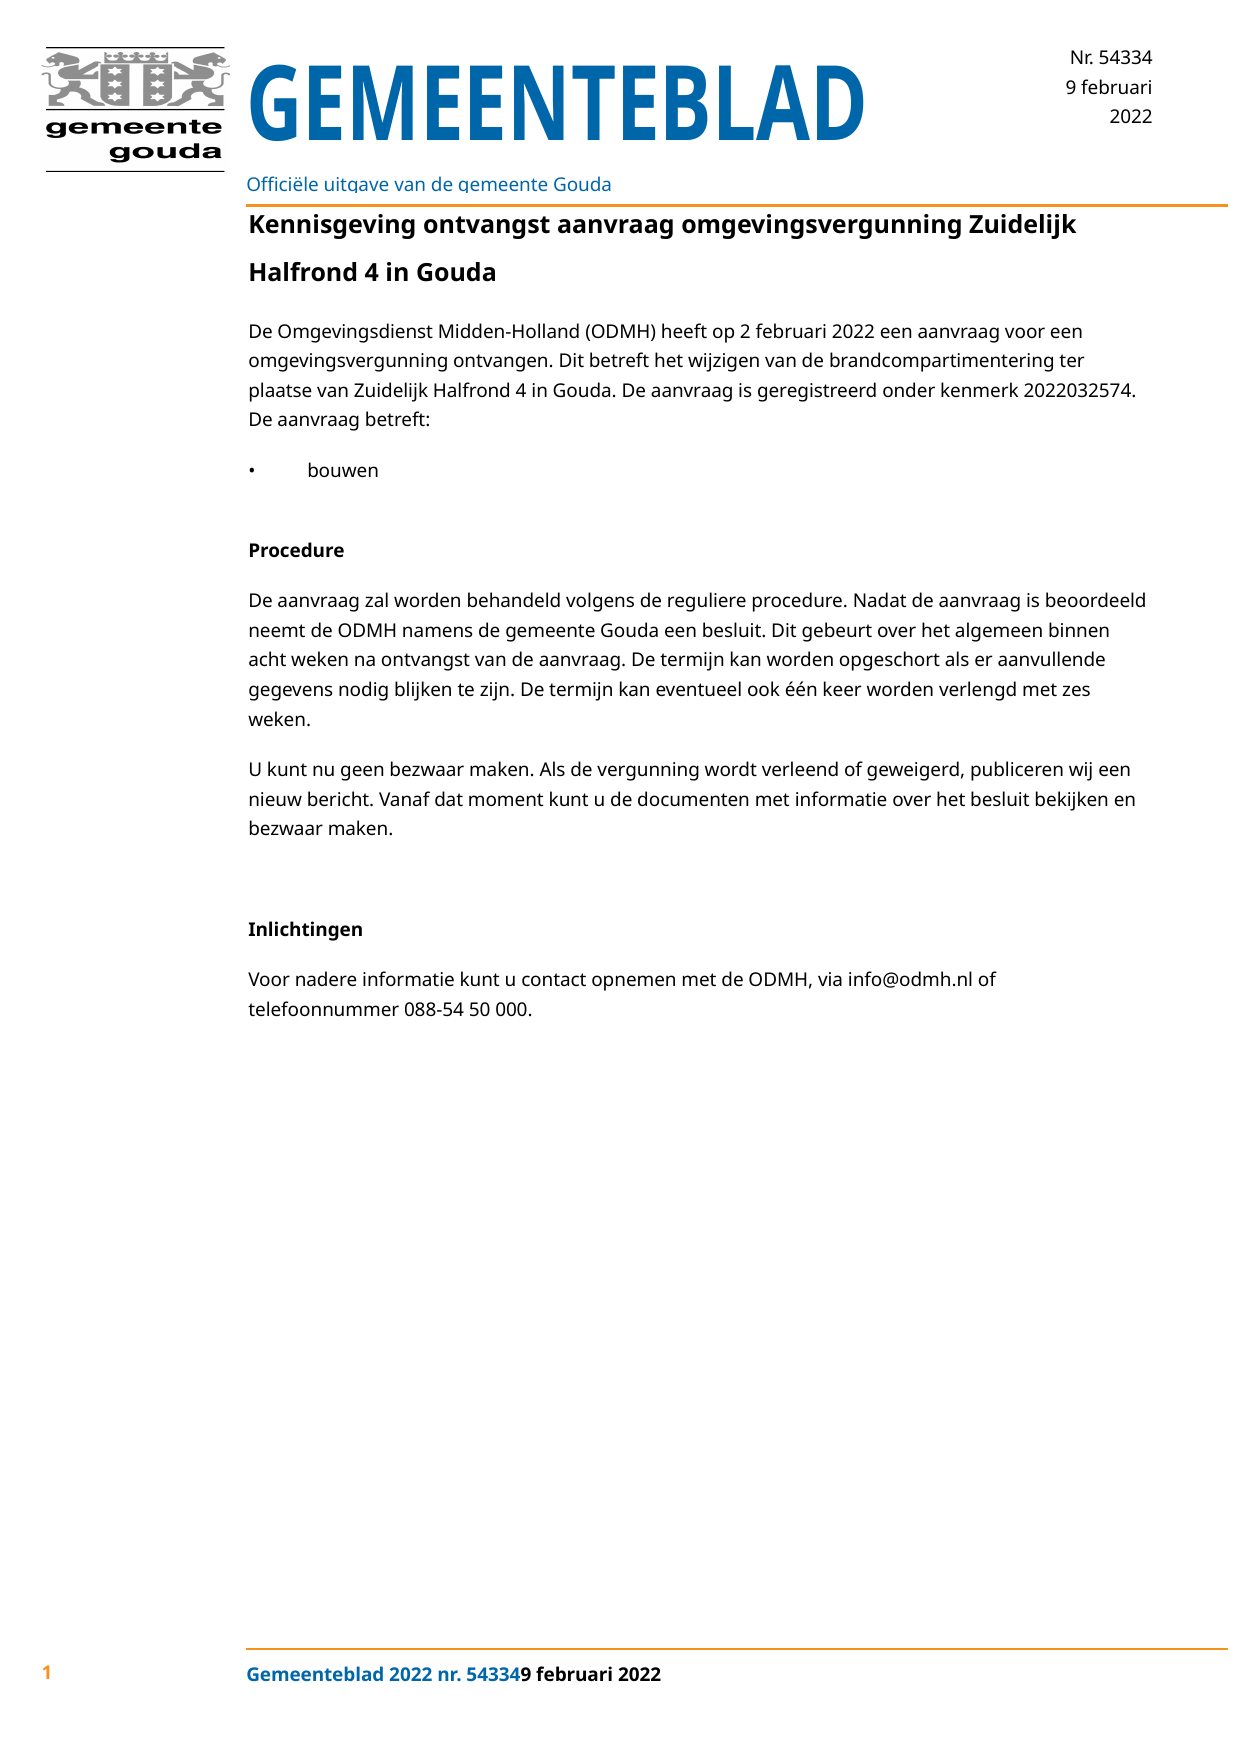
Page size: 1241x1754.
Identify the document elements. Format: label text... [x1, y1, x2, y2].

list bouwen [248, 457, 1152, 483]
text Voor nadere informatie kunt u contact opnemen met de ODMH, via info@odmh.nl of telefoonnummer 088-54 50 000. [248, 967, 1152, 1022]
text U kunt nu geen bezwaar maken. Als de vergunning wordt verleend of geweigerd, publiceren wij een nieuw bericht. Vanaf dat moment kunt u de documenten met informatie over het besluit bekijken en bezwaar maken. [248, 756, 1152, 841]
text Kennisgeving ontvangst aanvraag omgevingsvergunning Zuidelijk Halfrond 4 in Gouda [248, 207, 1152, 288]
text Procedure [248, 537, 1152, 563]
text De Omgevingsdienst Midden-Holland (ODMH) heeft op 2 februari 2022 een aanvraag voor een omgevingsvergunning ontvangen. Dit betreft het wijzigen van de brandcompartimentering ter plaatse van Zuidelijk Halfrond 4 in Gouda. De aanvraag is geregistreerd onder kenmerk 2022032574. De aanvraag betreft: [248, 318, 1152, 432]
text Inlichtingen [248, 916, 1152, 942]
picture [41, 47, 231, 172]
text De aanvraag zal worden behandeld volgens de reguliere procedure. Nadat de aanvraag is beoordeeld neemt de ODMH namens de gemeente Gouda een besluit. Dit gebeurt over het algemeen binnen acht weken na ontvangst van de aanvraag. De termijn kan worden opgeschort als er aanvullende gegevens nodig blijken te zijn. De termijn kan eventueel ook één keer worden verlengd met zes weken. [248, 587, 1152, 732]
